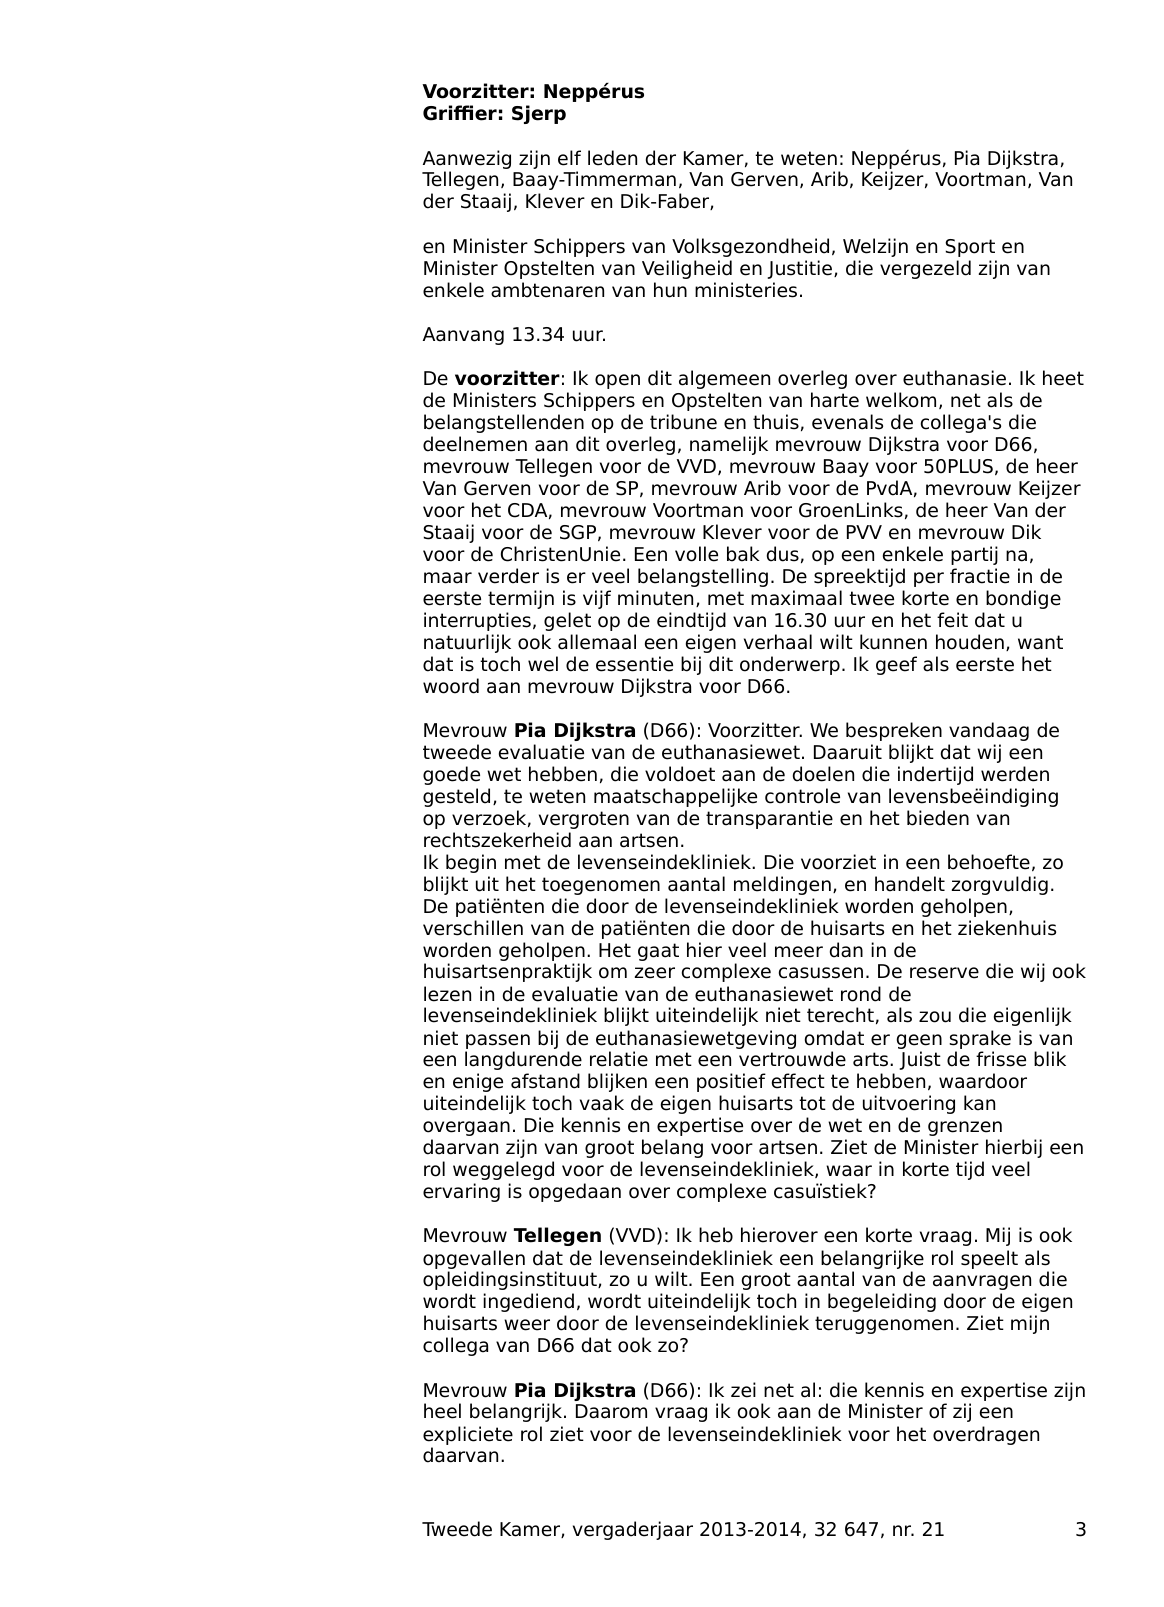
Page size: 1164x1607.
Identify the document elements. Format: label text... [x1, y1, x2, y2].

text De voorzitter: Ik open dit algemeen overleg over euthanasie. Ik heet de Ministers Schippers en Opstelten van harte welkom, net als de belangstellenden op de tribune en thuis, evenals de collega's die deelnemen aan dit overleg, namelijk mevrouw Dijkstra voor D66, mevrouw Tellegen voor de VVD, mevrouw Baay voor 50PLUS, de heer Van Gerven voor de SP, mevrouw Arib voor de PvdA, mevrouw Keijzer voor het CDA, mevrouw Voortman voor GroenLinks, de heer Van der Staaij voor de SGP, mevrouw Klever voor de PVV en mevrouw Dik voor de ChristenUnie. Een volle bak dus, op een enkele partij na, maar verder is er veel belangstelling. De spreektijd per fractie in de eerste termijn is vijf minuten, met maximaal twee korte en bondige interrupties, gelet op de eindtijd van 16.30 uur en het feit dat u natuurlijk ook allemaal een eigen verhaal wilt kunnen houden, want dat is toch wel de essentie bij dit onderwerp. Ik geef als eerste het woord aan mevrouw Dijkstra voor D66. [422, 368, 1087, 697]
text Mevrouw Pia Dijkstra (D66): Ik zei net al: die kennis en expertise zijn heel belangrijk. Daarom vraag ik ook aan de Minister of zij een expliciete rol ziet voor de levenseindekliniek voor het overdragen daarvan. [422, 1379, 1087, 1467]
text Ik begin met de levenseindekliniek. Die voorziet in een behoefte, zo blijkt uit het toegenomen aantal meldingen, en handelt zorgvuldig. De patiënten die door de levenseindekliniek worden geholpen, verschillen van de patiënten die door de huisarts en het ziekenhuis worden geholpen. Het gaat hier veel meer dan in de huisartsenpraktijk om zeer complexe casussen. De reserve die wij ook lezen in de evaluatie van de euthanasiewet rond de levenseindekliniek blijkt uiteindelijk niet terecht, als zou die eigenlijk niet passen bij de euthanasiewetgeving omdat er geen sprake is van een langdurende relatie met een vertrouwde arts. Juist de frisse blik en enige afstand blijken een positief effect te hebben, waardoor uiteindelijk toch vaak de eigen huisarts tot de uitvoering kan overgaan. Die kennis en expertise over de wet en de grenzen daarvan zijn van groot belang voor artsen. Ziet de Minister hierbij een rol weggelegd voor de levenseindekliniek, waar in korte tijd veel ervaring is opgedaan over complexe casuïstiek? [422, 852, 1087, 1203]
text Griffier: Sjerp [422, 103, 1087, 125]
text Mevrouw Tellegen (VVD): Ik heb hierover een korte vraag. Mij is ook opgevallen dat de levenseindekliniek een belangrijke rol speelt als opleidingsinstituut, zo u wilt. Een groot aantal van de aanvragen die wordt ingediend, wordt uiteindelijk toch in begeleiding door de eigen huisarts weer door de levenseindekliniek teruggenomen. Ziet mijn collega van D66 dat ook zo? [422, 1225, 1087, 1357]
text Mevrouw Pia Dijkstra (D66): Voorzitter. We bespreken vandaag de tweede evaluatie van de euthanasiewet. Daaruit blijkt dat wij een goede wet hebben, die voldoet aan de doelen die indertijd werden gesteld, te weten maatschappelijke controle van levensbeëindiging op verzoek, vergroten van de transparantie en het bieden van rechtszekerheid aan artsen. [422, 720, 1087, 852]
text Aanwezig zijn elf leden der Kamer, te weten: Neppérus, Pia Dijkstra, Tellegen, Baay-Timmerman, Van Gerven, Arib, Keijzer, Voortman, Van der Staaij, Klever en Dik-Faber, [422, 147, 1087, 213]
text en Minister Schippers van Volksgezondheid, Welzijn en Sport en Minister Opstelten van Veiligheid en Justitie, die vergezeld zijn van enkele ambtenaren van hun ministeries. [422, 236, 1087, 301]
text Voorzitter: Neppérus [422, 81, 1087, 103]
text Aanvang 13.34 uur. [422, 324, 1087, 346]
